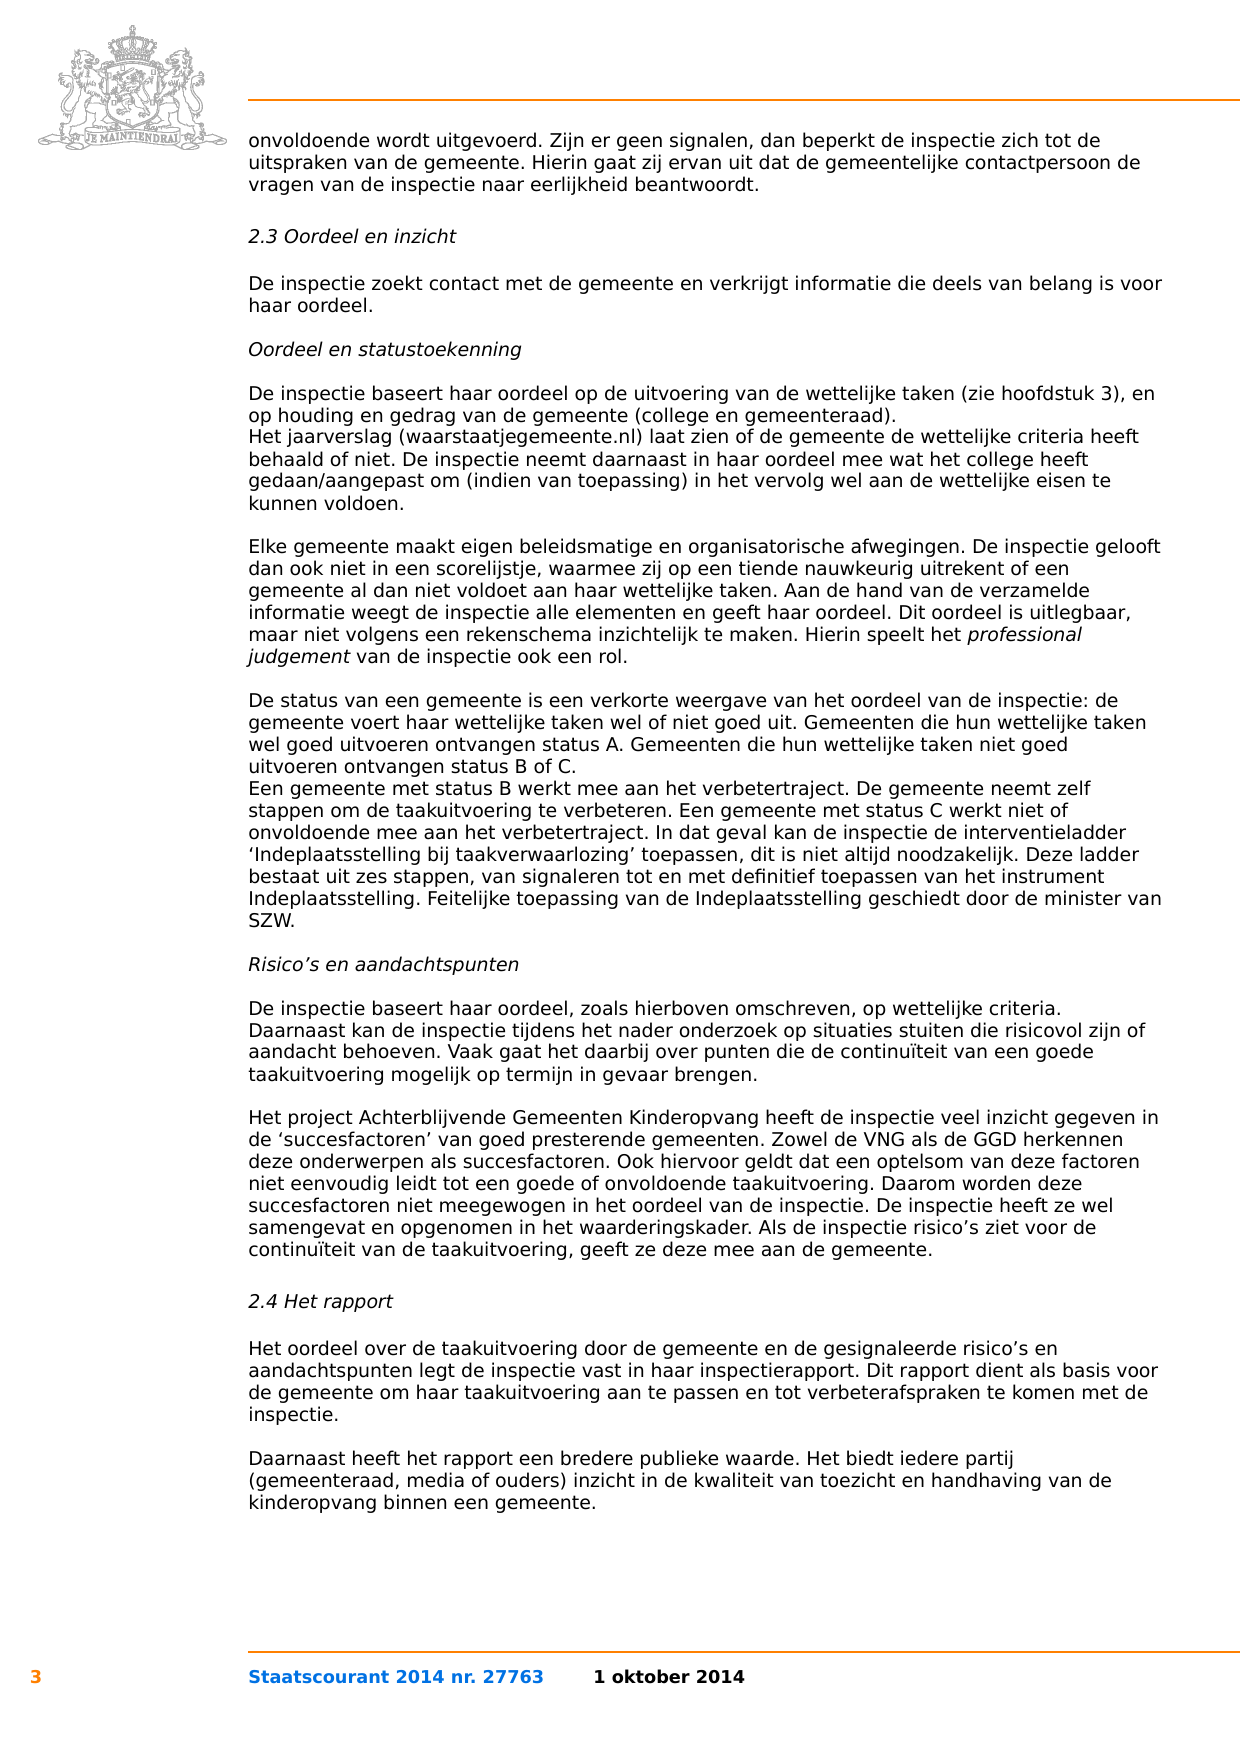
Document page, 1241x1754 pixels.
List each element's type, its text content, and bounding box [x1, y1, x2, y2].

text Het jaarverslag (waarstaatjegemeente.nl) laat zien of de gemeente de wettelijke criteria heeft behaald of niet. De inspectie neemt daarnaast in haar oordeel mee wat het college heeft gedaan/aangepast om (indien van toepassing) in het vervolg wel aan de wettelijke eisen te kunnen voldoen. [248, 426, 1163, 514]
subtitle 2.3 Oordeel en inzicht [248, 226, 1163, 248]
text De inspectie baseert haar oordeel op de uitvoering van de wettelijke taken (zie hoofdstuk 3), en op houding en gedrag van de gemeente (college en gemeenteraad). [248, 382, 1163, 426]
text Het project Achterblijvende Gemeenten Kinderopvang heeft de inspectie veel inzicht gegeven in de ‘succesfactoren’ van goed presterende gemeenten. Zowel de VNG als de GGD herkennen deze onderwerpen als succesfactoren. Ook hiervoor geldt dat een optelsom van deze factoren niet eenvoudig leidt tot een goede of onvoldoende taakuitvoering. Daarom worden deze succesfactoren niet meegewogen in het oordeel van de inspectie. De inspectie heeft ze wel samengevat en opgenomen in het waarderingskader. Als de inspectie risico’s ziet voor de continuïteit van de taakuitvoering, geeft ze deze mee aan de gemeente. [248, 1107, 1163, 1261]
text Een gemeente met status B werkt mee aan het verbetertraject. De gemeente neemt zelf stappen om de taakuitvoering te verbeteren. Een gemeente met status C werkt niet of onvoldoende mee aan het verbetertraject. In dat geval kan de inspectie de interventieladder ‘Indeplaatsstelling bij taakverwaarlozing’ toepassen, dit is niet altijd noodzakelijk. Deze ladder bestaat uit zes stappen, van signaleren tot en met definitief toepassen van het instrument Indeplaatsstelling. Feitelijke toepassing van de Indeplaatsstelling geschiedt door de minister van SZW. [248, 778, 1163, 932]
text onvoldoende wordt uitgevoerd. Zijn er geen signalen, dan beperkt de inspectie zich tot de uitspraken van de gemeente. Hierin gaat zij ervan uit dat de gemeentelijke contactpersoon de vragen van de inspectie naar eerlijkheid beantwoordt. [248, 130, 1163, 196]
text Elke gemeente maakt eigen beleidsmatige en organisatorische afwegingen. De inspectie gelooft dan ook niet in een scorelijstje, waarmee zij op een tiende nauwkeurig uitrekent of een gemeente al dan niet voldoet aan haar wettelijke taken. Aan de hand van de verzamelde informatie weegt de inspectie alle elementen en geeft haar oordeel. Dit oordeel is uitlegbaar, maar niet volgens een rekenschema inzichtelijk te maken. Hierin speelt het professional judgement van de inspectie ook een rol. [248, 536, 1163, 668]
text De inspectie zoekt contact met de gemeente en verkrijgt informatie die deels van belang is voor haar oordeel. [248, 273, 1163, 317]
text Het oordeel over de taakuitvoering door de gemeente en de gesignaleerde risico’s en aandachtspunten legt de inspectie vast in haar inspectierapport. Dit rapport dient als basis voor de gemeente om haar taakuitvoering aan te passen en tot verbeterafspraken te komen met de inspectie. [248, 1338, 1163, 1426]
text De status van een gemeente is een verkorte weergave van het oordeel van de inspectie: de gemeente voert haar wettelijke taken wel of niet goed uit. Gemeenten die hun wettelijke taken wel goed uitvoeren ontvangen status A. Gemeenten die hun wettelijke taken niet goed uitvoeren ontvangen status B of C. [248, 690, 1163, 778]
picture [38, 25, 227, 150]
subtitle Oordeel en statustoekenning [248, 339, 1163, 361]
subtitle Risico’s en aandachtspunten [248, 954, 1163, 976]
subtitle 2.4 Het rapport [248, 1291, 1163, 1313]
text Daarnaast heeft het rapport een bredere publieke waarde. Het biedt iedere partij (gemeenteraad, media of ouders) inzicht in de kwaliteit van toezicht en handhaving van de kinderopvang binnen een gemeente. [248, 1448, 1163, 1514]
text De inspectie baseert haar oordeel, zoals hierboven omschreven, op wettelijke criteria. Daarnaast kan de inspectie tijdens het nader onderzoek op situaties stuiten die risicovol zijn of aandacht behoeven. Vaak gaat het daarbij over punten die de continuïteit van een goede taakuitvoering mogelijk op termijn in gevaar brengen. [248, 997, 1163, 1085]
